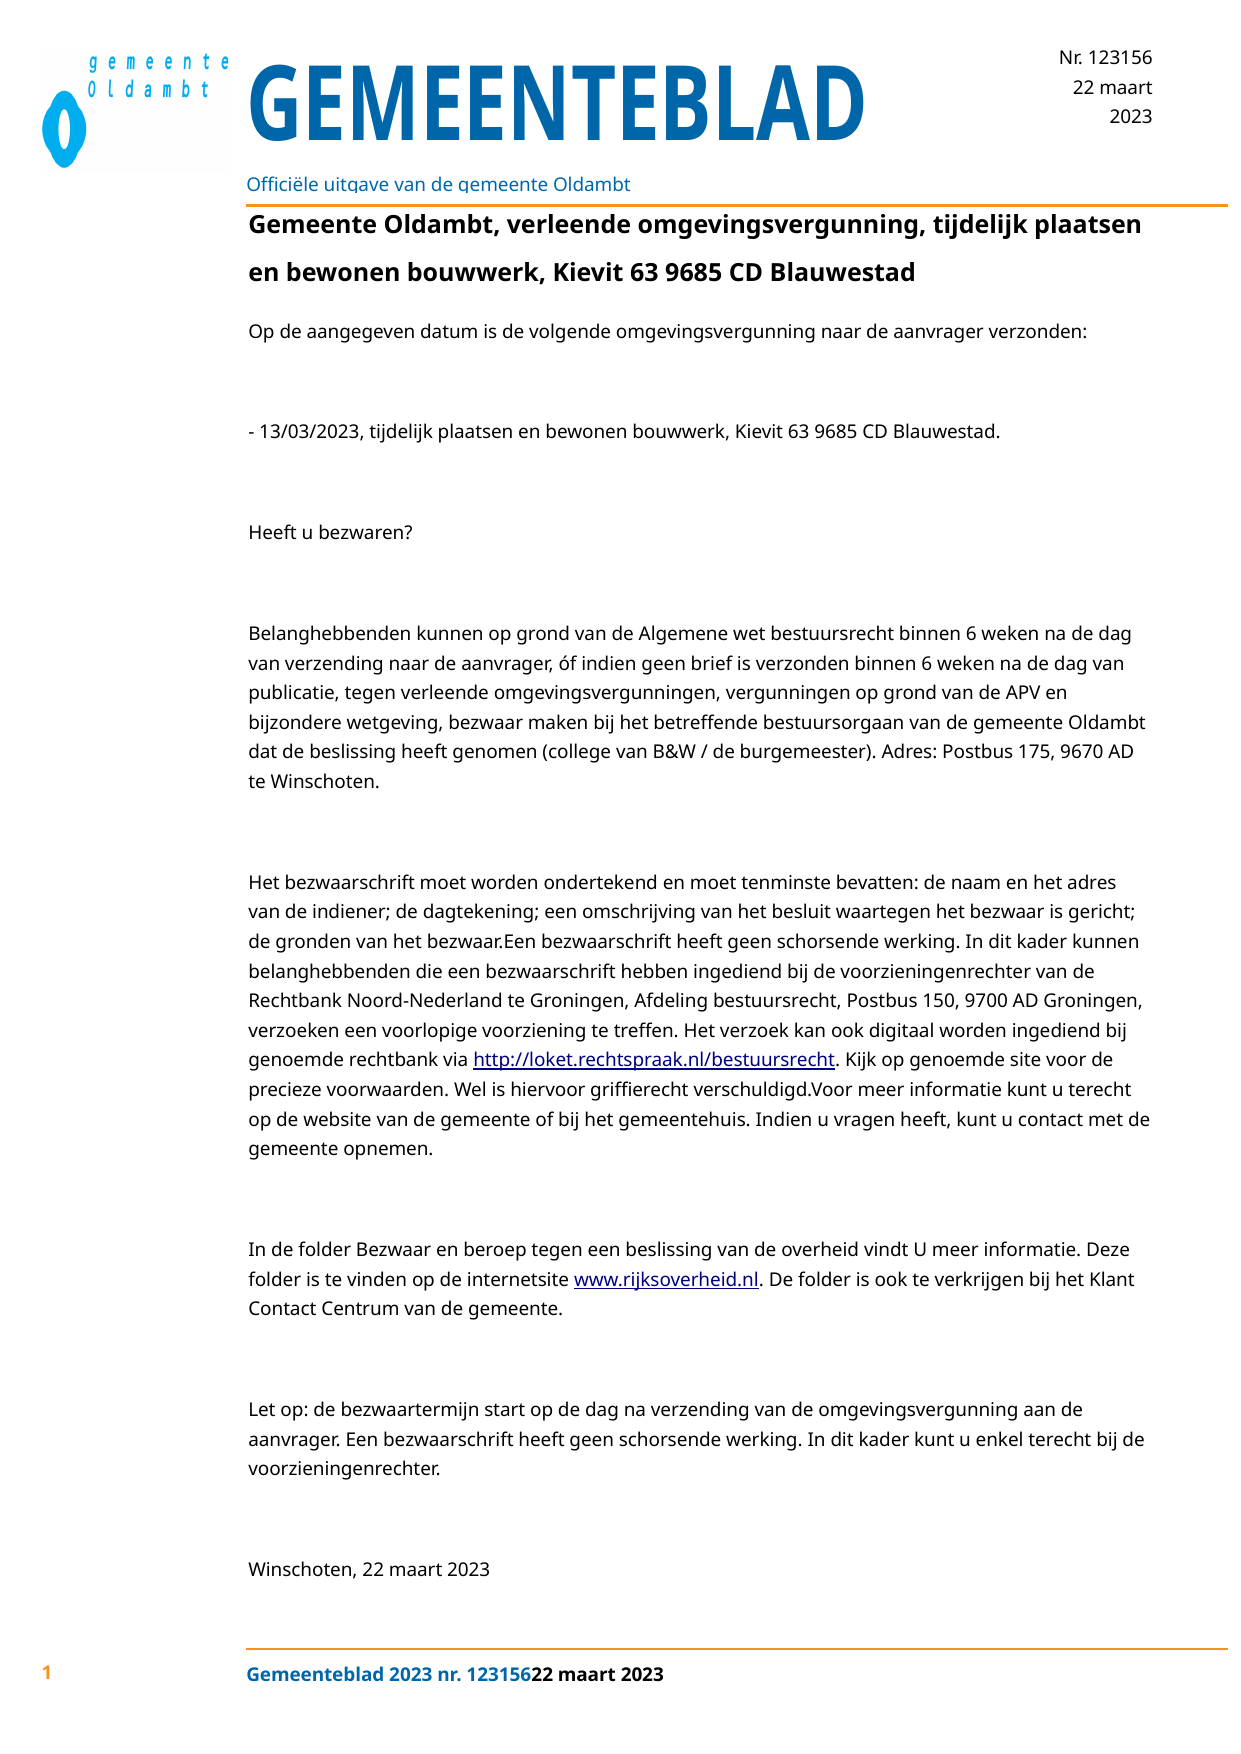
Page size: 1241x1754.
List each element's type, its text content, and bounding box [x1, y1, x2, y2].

text Belanghebbenden kunnen op grond van de Algemene wet bestuursrecht binnen 6 weken na de dag van verzending naar de aanvrager, óf indien geen brief is verzonden binnen 6 weken na de dag van publicatie, tegen verleende omgevingsvergunningen, vergunningen op grond van de APV en bijzondere wetgeving, bezwaar maken bij het betreffende bestuursorgaan van de gemeente Oldambt dat de beslissing heeft genomen (college van B&W / de burgemeester). Adres: Postbus 175, 9670 AD te Winschoten. [248, 620, 1152, 794]
picture [41, 47, 231, 172]
text Let op: de bezwaartermijn start op de dag na verzending van de omgevingsvergunning aan de aanvrager. Een bezwaarschrift heeft geen schorsende werking. In dit kader kunt u enkel terecht bij de voorzieningenrechter. [248, 1396, 1152, 1481]
text Heeft u bezwaren? [248, 519, 1152, 545]
text Gemeente Oldambt, verleende omgevingsvergunning, tijdelijk plaatsen en bewonen bouwwerk, Kievit 63 9685 CD Blauwestad [248, 207, 1152, 288]
text Op de aangegeven datum is de volgende omgevingsvergunning naar de aanvrager verzonden: [248, 318, 1152, 344]
text In de folder Bezwaar en beroep tegen een beslissing van de overheid vindt U meer informatie. Deze folder is te vinden op de internetsite www.rijksoverheid.nl. De folder is ook te verkrijgen bij het Klant Contact Centrum van de gemeente. [248, 1236, 1152, 1321]
text Winschoten, 22 maart 2023 [248, 1556, 1152, 1582]
text - 13/03/2023, tijdelijk plaatsen en bewonen bouwwerk, Kievit 63 9685 CD Blauwestad. [248, 419, 1152, 444]
text Het bezwaarschrift moet worden ondertekend en moet tenminste bevatten: de naam en het adres van de indiener; de dagtekening; een omschrijving van het besluit waartegen het bezwaar is gericht; de gronden van het bezwaar.Een bezwaarschrift heeft geen schorsende werking. In dit kader kunnen belanghebbenden die een bezwaarschrift hebben ingediend bij de voorzieningenrechter van de Rechtbank Noord-Nederland te Groningen, Afdeling bestuursrecht, Postbus 150, 9700 AD Groningen, verzoeken een voorlopige voorziening te treffen. Het verzoek kan ook digitaal worden ingediend bij genoemde rechtbank via http://loket.rechtspraak.nl/bestuursrecht. Kijk op genoemde site voor de precieze voorwaarden. Wel is hiervoor griffierecht verschuldigd.Voor meer informatie kunt u terecht op de website van de gemeente of bij het gemeentehuis. Indien u vragen heeft, kunt u contact met de gemeente opnemen. [248, 869, 1152, 1161]
